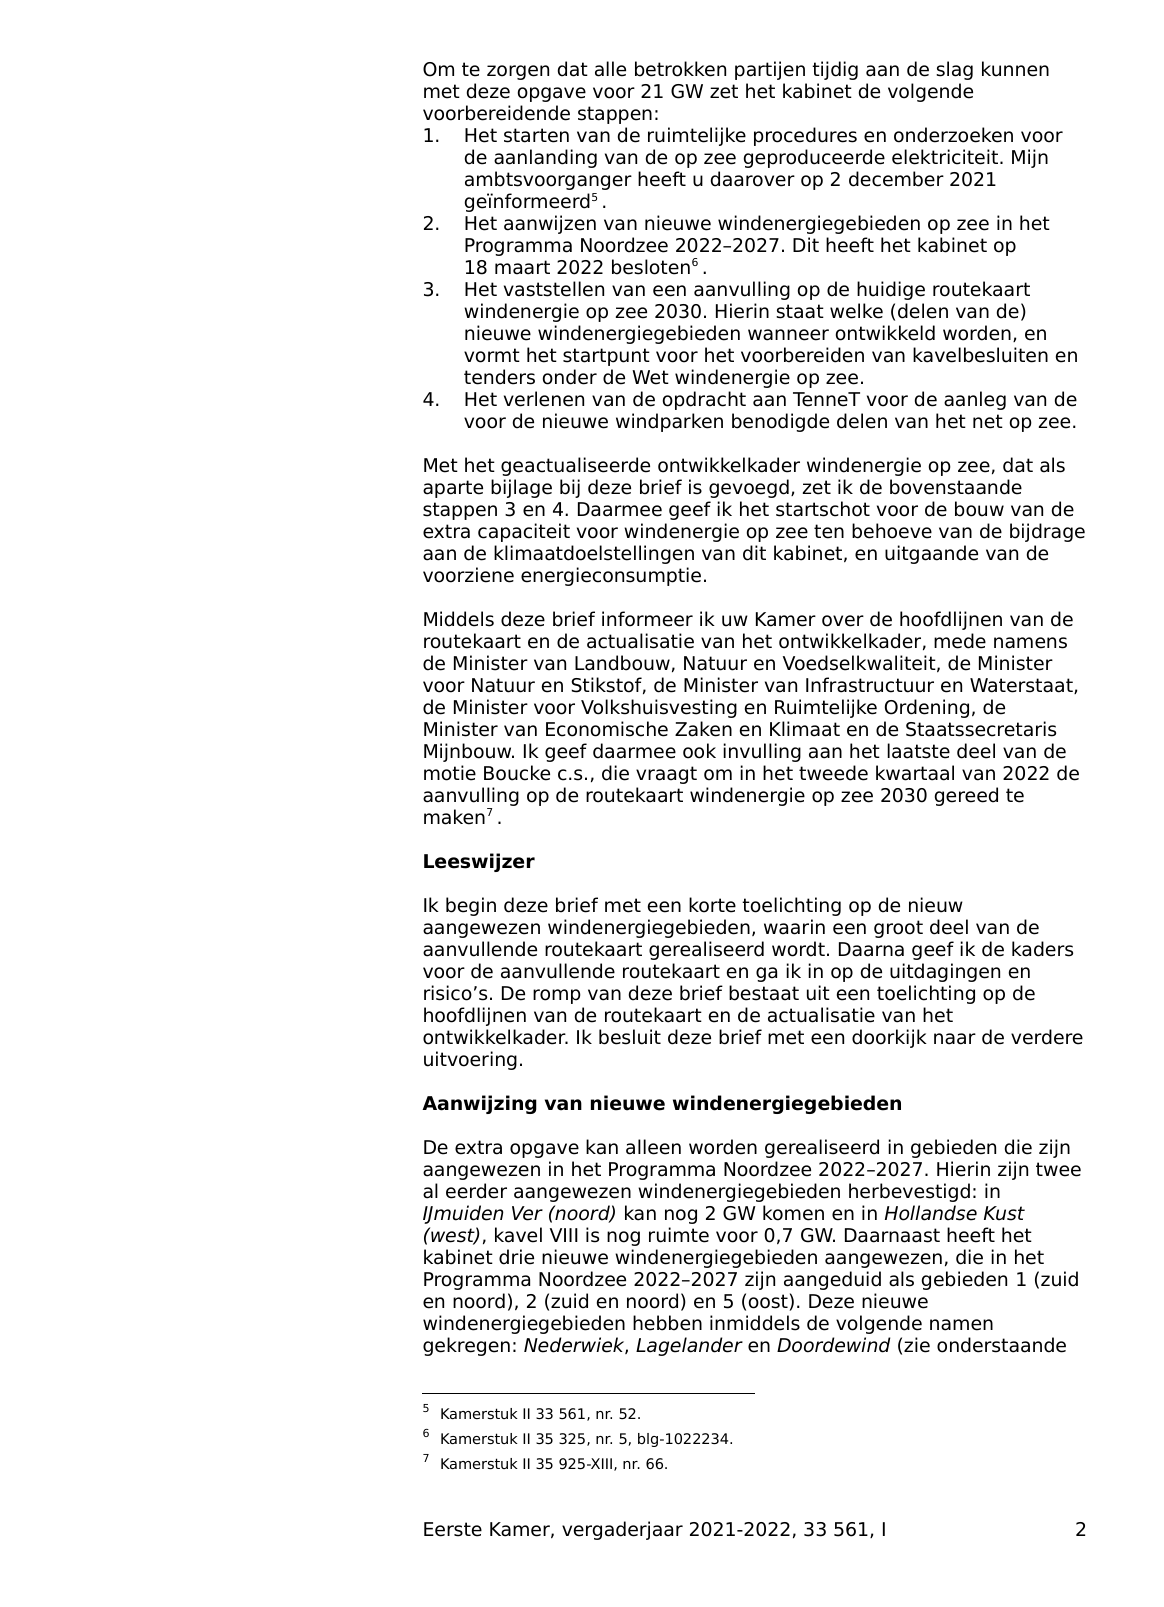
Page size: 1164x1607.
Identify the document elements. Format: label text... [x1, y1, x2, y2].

text Middels deze brief informeer ik uw Kamer over de hoofdlijnen van de routekaart en de actualisatie van het ontwikkelkader, mede namens de Minister van Landbouw, Natuur en Voedselkwaliteit, de Minister voor Natuur en Stikstof, de Minister van Infrastructuur en Waterstaat, de Minister voor Volkshuisvesting en Ruimtelijke Ordening, de Minister van Economische Zaken en Klimaat en de Staatssecretaris Mijnbouw. Ik geef daarmee ook invulling aan het laatste deel van de motie Boucke c.s., die vraagt om in het tweede kwartaal van 2022 de aanvulling op de routekaart windenergie op zee 2030 gereed te maken. [422, 609, 1087, 829]
text Kamerstuk II 35 925-XIII, nr. 66. [422, 1452, 1087, 1474]
text 3. Het vaststellen van een aanvulling op de huidige routekaart windenergie op zee 2030. Hierin staat welke (delen van de) nieuwe windenergiegebieden wanneer ontwikkeld worden, en vormt het startpunt voor het voorbereiden van kavelbesluiten en tenders onder de Wet windenergie op zee. [422, 279, 1087, 389]
text Kamerstuk II 33 561, nr. 52. [422, 1402, 1087, 1424]
text Met het geactualiseerde ontwikkelkader windenergie op zee, dat als aparte bijlage bij deze brief is gevoegd, zet ik de bovenstaande stappen 3 en 4. Daarmee geef ik het startschot voor de bouw van de extra capaciteit voor windenergie op zee ten behoeve van de bijdrage aan de klimaatdoelstellingen van dit kabinet, en uitgaande van de voorziene energieconsumptie. [422, 455, 1087, 587]
subtitle Aanwijzing van nieuwe windenergiegebieden [422, 1093, 1087, 1115]
text Om te zorgen dat alle betrokken partijen tijdig aan de slag kunnen met deze opgave voor 21 GW zet het kabinet de volgende voorbereidende stappen: [422, 59, 1087, 125]
subtitle Leeswijzer [422, 851, 1087, 873]
text 2. Het aanwijzen van nieuwe windenergiegebieden op zee in het Programma Noordzee 2022–2027. Dit heeft het kabinet op 18 maart 2022 besloten. [422, 213, 1087, 279]
text De extra opgave kan alleen worden gerealiseerd in gebieden die zijn aangewezen in het Programma Noordzee 2022–2027. Hierin zijn twee al eerder aangewezen windenergiegebieden herbevestigd: in IJmuiden Ver (noord) kan nog 2 GW komen en in Hollandse Kust (west), kavel VIII is nog ruimte voor 0,7 GW. Daarnaast heeft het kabinet drie nieuwe windenergiegebieden aangewezen, die in het Programma Noordzee 2022–2027 zijn aangeduid als gebieden 1 (zuid en noord), 2 (zuid en noord) en 5 (oost). Deze nieuwe windenergiegebieden hebben inmiddels de volgende namen gekregen: Nederwiek, Lagelander en Doordewind (zie onderstaande [422, 1137, 1087, 1357]
text 4. Het verlenen van de opdracht aan TenneT voor de aanleg van de voor de nieuwe windparken benodigde delen van het net op zee. [422, 389, 1087, 433]
text 1. Het starten van de ruimtelijke procedures en onderzoeken voor de aanlanding van de op zee geproduceerde elektriciteit. Mijn ambtsvoorganger heeft u daarover op 2 december 2021 geïnformeerd. [422, 125, 1087, 213]
text Kamerstuk II 35 325, nr. 5, blg-1022234. [422, 1427, 1087, 1449]
text Ik begin deze brief met een korte toelichting op de nieuw aangewezen windenergiegebieden, waarin een groot deel van de aanvullende routekaart gerealiseerd wordt. Daarna geef ik de kaders voor de aanvullende routekaart en ga ik in op de uitdagingen en risico’s. De romp van deze brief bestaat uit een toelichting op de hoofdlijnen van de routekaart en de actualisatie van het ontwikkelkader. Ik besluit deze brief met een doorkijk naar de verdere uitvoering. [422, 895, 1087, 1071]
